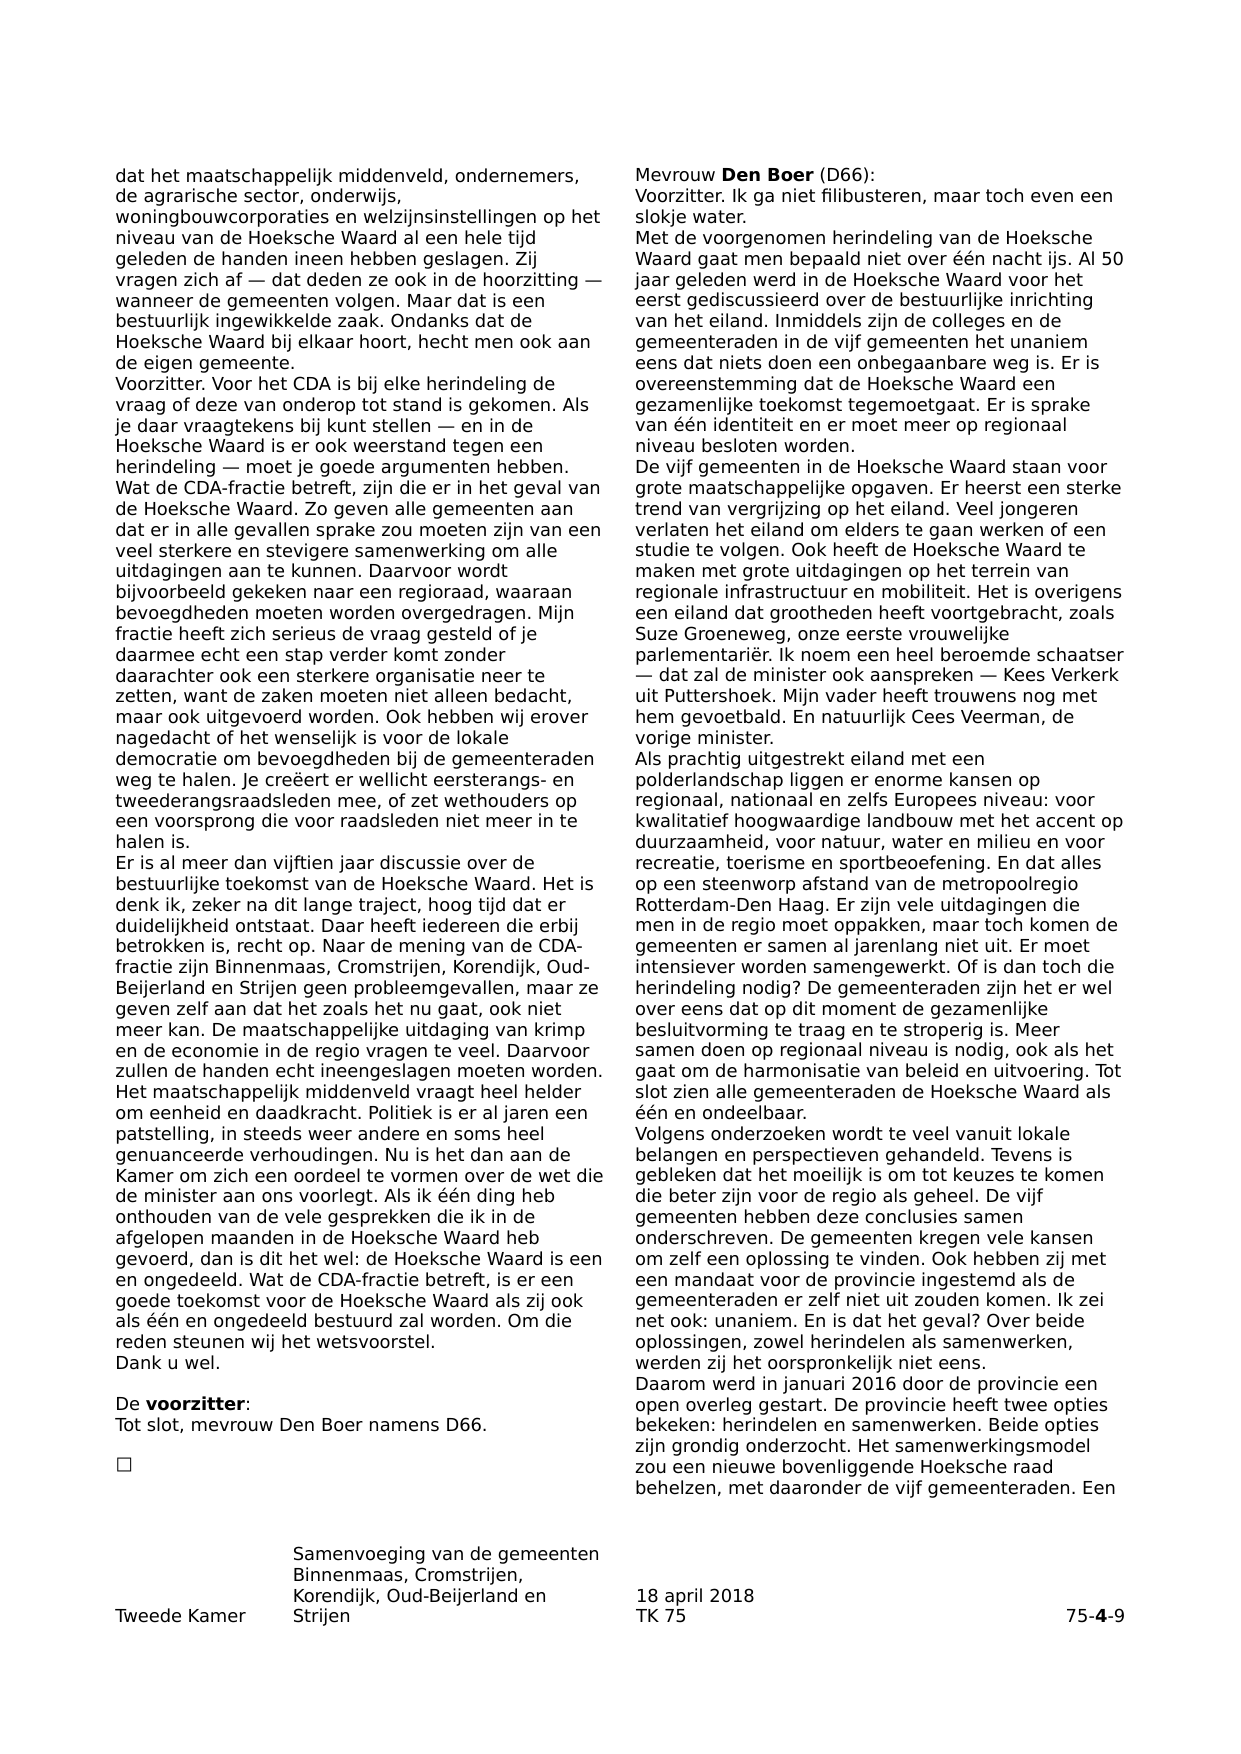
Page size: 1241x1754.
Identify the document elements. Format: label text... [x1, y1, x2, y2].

text Tot slot, mevrouw Den Boer namens D66. [115, 1414, 605, 1435]
text Met de voorgenomen herindeling van de Hoeksche Waard gaat men bepaald niet over één nacht ijs. Al 50 jaar geleden werd in de Hoeksche Waard voor het eerst gediscussieerd over de bestuurlijke inrichting van het eiland. Inmiddels zijn de colleges en de gemeenteraden in de vijf gemeenten het unaniem eens dat niets doen een onbegaanbare weg is. Er is overeenstemming dat de Hoeksche Waard een gezamenlijke toekomst tegemoetgaat. Er is sprake van één identiteit en er moet meer op regionaal niveau besloten worden. [635, 228, 1125, 457]
text dat het maatschappelijk middenveld, ondernemers, de agrarische sector, onderwijs, woningbouwcorporaties en welzijnsinstellingen op het niveau van de Hoeksche Waard al een hele tijd geleden de handen ineen hebben geslagen. Zij vragen zich af — dat deden ze ook in de hoorzitting — wanneer de gemeenten volgen. Maar dat is een bestuurlijk ingewikkelde zaak. Ondanks dat de Hoeksche Waard bij elkaar hoort, hecht men ook aan de eigen gemeente. [115, 165, 605, 374]
text De vijf gemeenten in de Hoeksche Waard staan voor grote maatschappelijke opgaven. Er heerst een sterke trend van vergrijzing op het eiland. Veel jongeren verlaten het eiland om elders te gaan werken of een studie te volgen. Ook heeft de Hoeksche Waard te maken met grote uitdagingen op het terrein van regionale infrastructuur en mobiliteit. Het is overigens een eiland dat grootheden heeft voortgebracht, zoals Suze Groeneweg, onze eerste vrouwelijke parlementariër. Ik noem een heel beroemde schaatser — dat zal de minister ook aanspreken — Kees Verkerk uit Puttershoek. Mijn vader heeft trouwens nog met hem gevoetbald. En natuurlijk Cees Veerman, de vorige minister. [635, 457, 1125, 748]
text Dank u wel. [115, 1353, 605, 1374]
text De voorzitter: [115, 1394, 605, 1414]
text Als prachtig uitgestrekt eiland met een polderlandschap liggen er enorme kansen op regionaal, nationaal en zelfs Europees niveau: voor kwalitatief hoogwaardige landbouw met het accent op duurzaamheid, voor natuur, water en milieu en voor recreatie, toerisme en sportbeoefening. En dat alles op een steenworp afstand van de metropoolregio Rotterdam-Den Haag. Er zijn vele uitdagingen die men in de regio moet oppakken, maar toch komen de gemeenten er samen al jarenlang niet uit. Er moet intensiever worden samengewerkt. Of is dan toch die herindeling nodig? De gemeenteraden zijn het er wel over eens dat op dit moment de gezamenlijke besluitvorming te traag en te stroperig is. Meer samen doen op regionaal niveau is nodig, ook als het gaat om de harmonisatie van beleid en uitvoering. Tot slot zien alle gemeenteraden de Hoeksche Waard als één en ondeelbaar. [635, 748, 1125, 1123]
text Voorzitter. Ik ga niet filibusteren, maar toch even een slokje water. [635, 186, 1125, 228]
text Mevrouw Den Boer (D66): [635, 165, 1125, 186]
text Er is al meer dan vijftien jaar discussie over de bestuurlijke toekomst van de Hoeksche Waard. Het is denk ik, zeker na dit lange traject, hoog tijd dat er duidelijkheid ontstaat. Daar heeft iedereen die erbij betrokken is, recht op. Naar de mening van de CDA-fractie zijn Binnenmaas, Cromstrijen, Korendijk, Oud-Beijerland en Strijen geen probleemgevallen, maar ze geven zelf aan dat het zoals het nu gaat, ook niet meer kan. De maatschappelijke uitdaging van krimp en de economie in de regio vragen te veel. Daarvoor zullen de handen echt ineengeslagen moeten worden. Het maatschappelijk middenveld vraagt heel helder om eenheid en daadkracht. Politiek is er al jaren een patstelling, in steeds weer andere en soms heel genuanceerde verhoudingen. Nu is het dan aan de Kamer om zich een oordeel te vormen over de wet die de minister aan ons voorlegt. Als ik één ding heb onthouden van de vele gesprekken die ik in de afgelopen maanden in de Hoeksche Waard heb gevoerd, dan is dit het wel: de Hoeksche Waard is een en ongedeeld. Wat de CDA-fractie betreft, is er een goede toekomst voor de Hoeksche Waard als zij ook als één en ongedeeld bestuurd zal worden. Om die reden steunen wij het wetsvoorstel. [115, 853, 605, 1353]
text Voorzitter. Voor het CDA is bij elke herindeling de vraag of deze van onderop tot stand is gekomen. Als je daar vraagtekens bij kunt stellen — en in de Hoeksche Waard is er ook weerstand tegen een herindeling — moet je goede argumenten hebben. Wat de CDA-fractie betreft, zijn die er in het geval van de Hoeksche Waard. Zo geven alle gemeenten aan dat er in alle gevallen sprake zou moeten zijn van een veel sterkere en stevigere samenwerking om alle uitdagingen aan te kunnen. Daarvoor wordt bijvoorbeeld gekeken naar een regioraad, waaraan bevoegdheden moeten worden overgedragen. Mijn fractie heeft zich serieus de vraag gesteld of je daarmee echt een stap verder komt zonder daarachter ook een sterkere organisatie neer te zetten, want de zaken moeten niet alleen bedacht, maar ook uitgevoerd worden. Ook hebben wij erover nagedacht of het wenselijk is voor de lokale democratie om bevoegdheden bij de gemeenteraden weg te halen. Je creëert er wellicht eersterangs- en tweederangsraadsleden mee, of zet wethouders op een voorsprong die voor raadsleden niet meer in te halen is. [115, 374, 605, 853]
text Volgens onderzoeken wordt te veel vanuit lokale belangen en perspectieven gehandeld. Tevens is gebleken dat het moeilijk is om tot keuzes te komen die beter zijn voor de regio als geheel. De vijf gemeenten hebben deze conclusies samen onderschreven. De gemeenten kregen vele kansen om zelf een oplossing te vinden. Ook hebben zij met een mandaat voor de provincie ingestemd als de gemeenteraden er zelf niet uit zouden komen. Ik zei net ook: unaniem. En is dat het geval? Over beide oplossingen, zowel herindelen als samenwerken, werden zij het oorspronkelijk niet eens. [635, 1123, 1125, 1373]
text Daarom werd in januari 2016 door de provincie een open overleg gestart. De provincie heeft twee opties bekeken: herindelen en samenwerken. Beide opties zijn grondig onderzocht. Het samenwerkingsmodel zou een nieuwe bovenliggende Hoeksche raad behelzen, met daaronder de vijf gemeenteraden. Een [635, 1373, 1125, 1498]
text ⬜ [115, 1455, 605, 1476]
